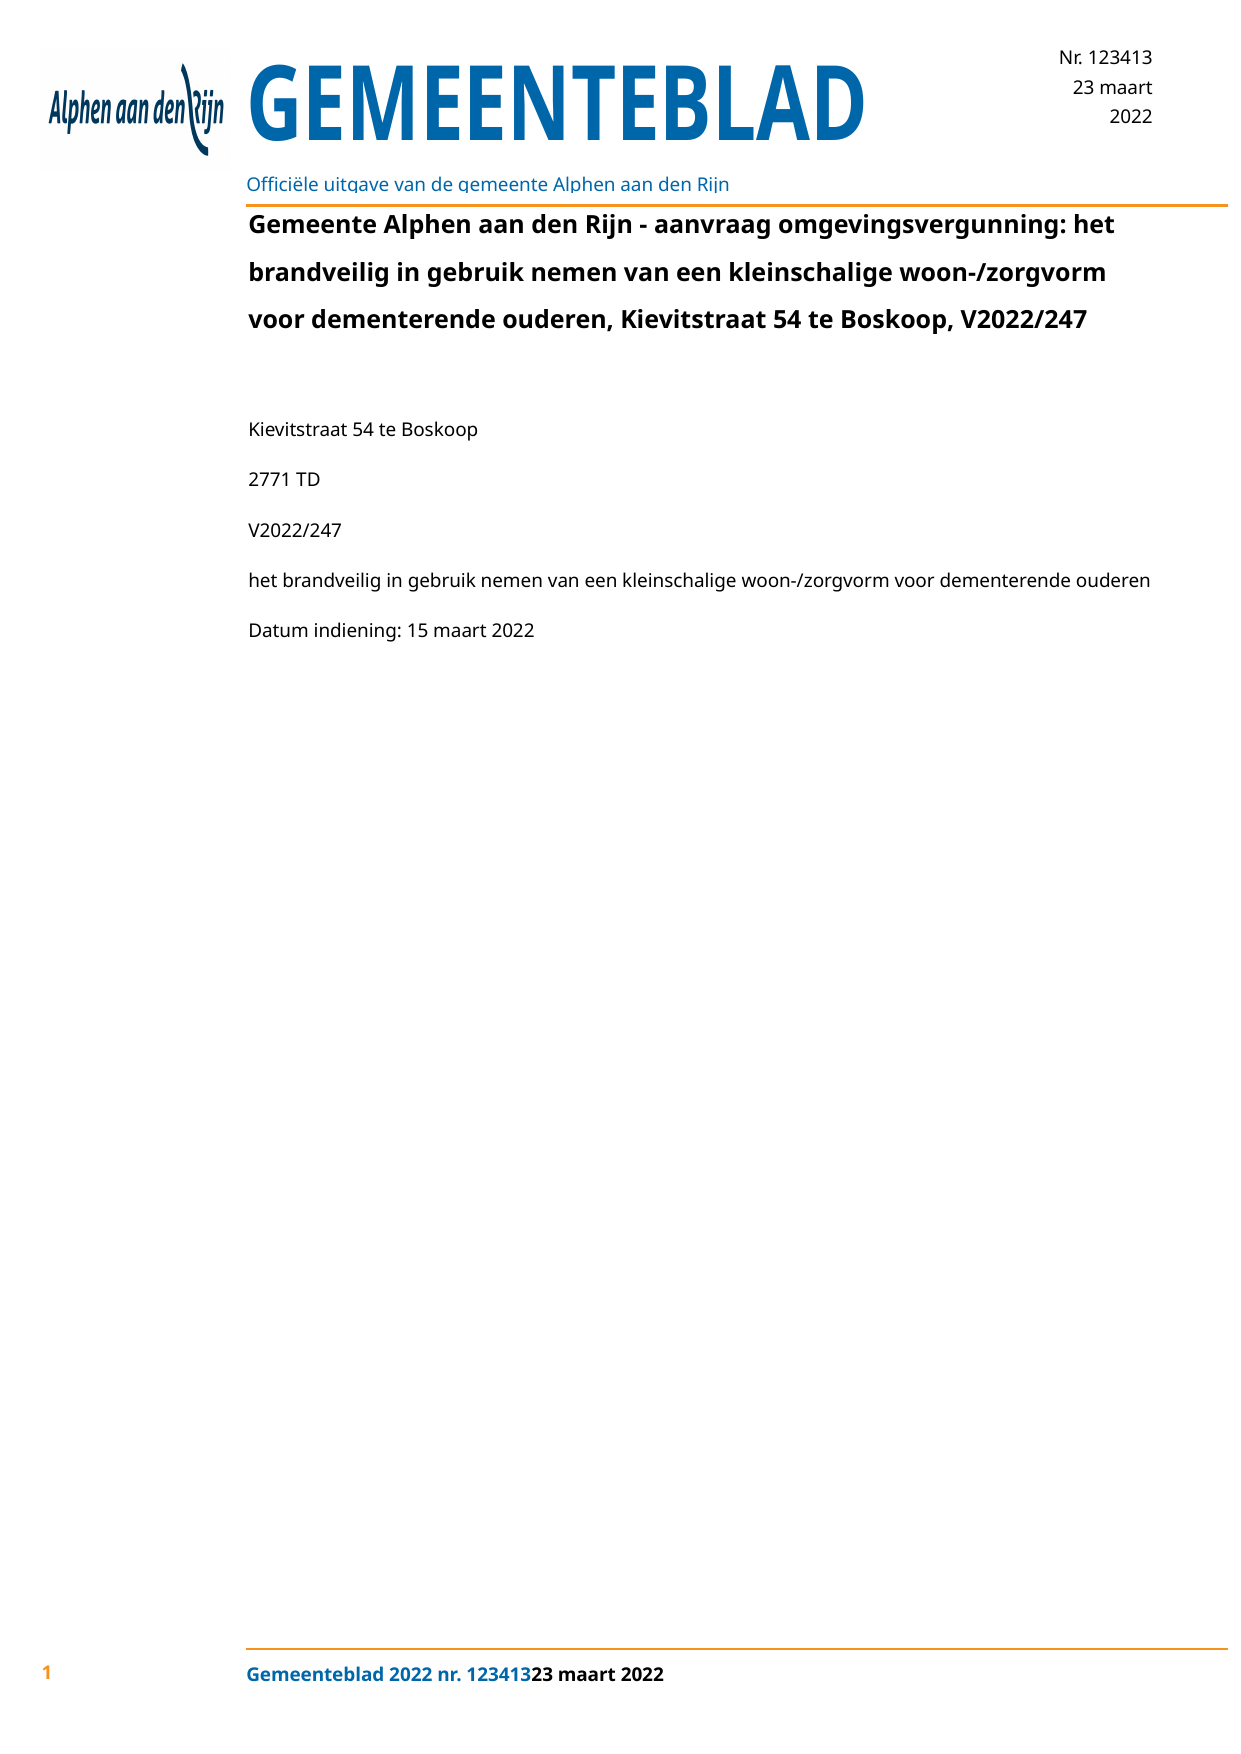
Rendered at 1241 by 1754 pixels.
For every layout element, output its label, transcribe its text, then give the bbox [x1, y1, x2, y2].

text het brandveilig in gebruik nemen van een kleinschalige woon-/zorgvorm voor dementerende ouderen [248, 567, 1152, 593]
text 2771 TD [248, 466, 1152, 492]
text Datum indiening: 15 maart 2022 [248, 618, 1152, 643]
text Kievitstraat 54 te Boskoop [248, 416, 1152, 442]
picture [41, 47, 231, 172]
text V2022/247 [248, 517, 1152, 542]
text Gemeente Alphen aan den Rijn - aanvraag omgevingsvergunning: het brandveilig in gebruik nemen van een kleinschalige woon-/zorgvorm voor dementerende ouderen, Kievitstraat 54 te Boskoop, V2022/247 [248, 207, 1152, 336]
